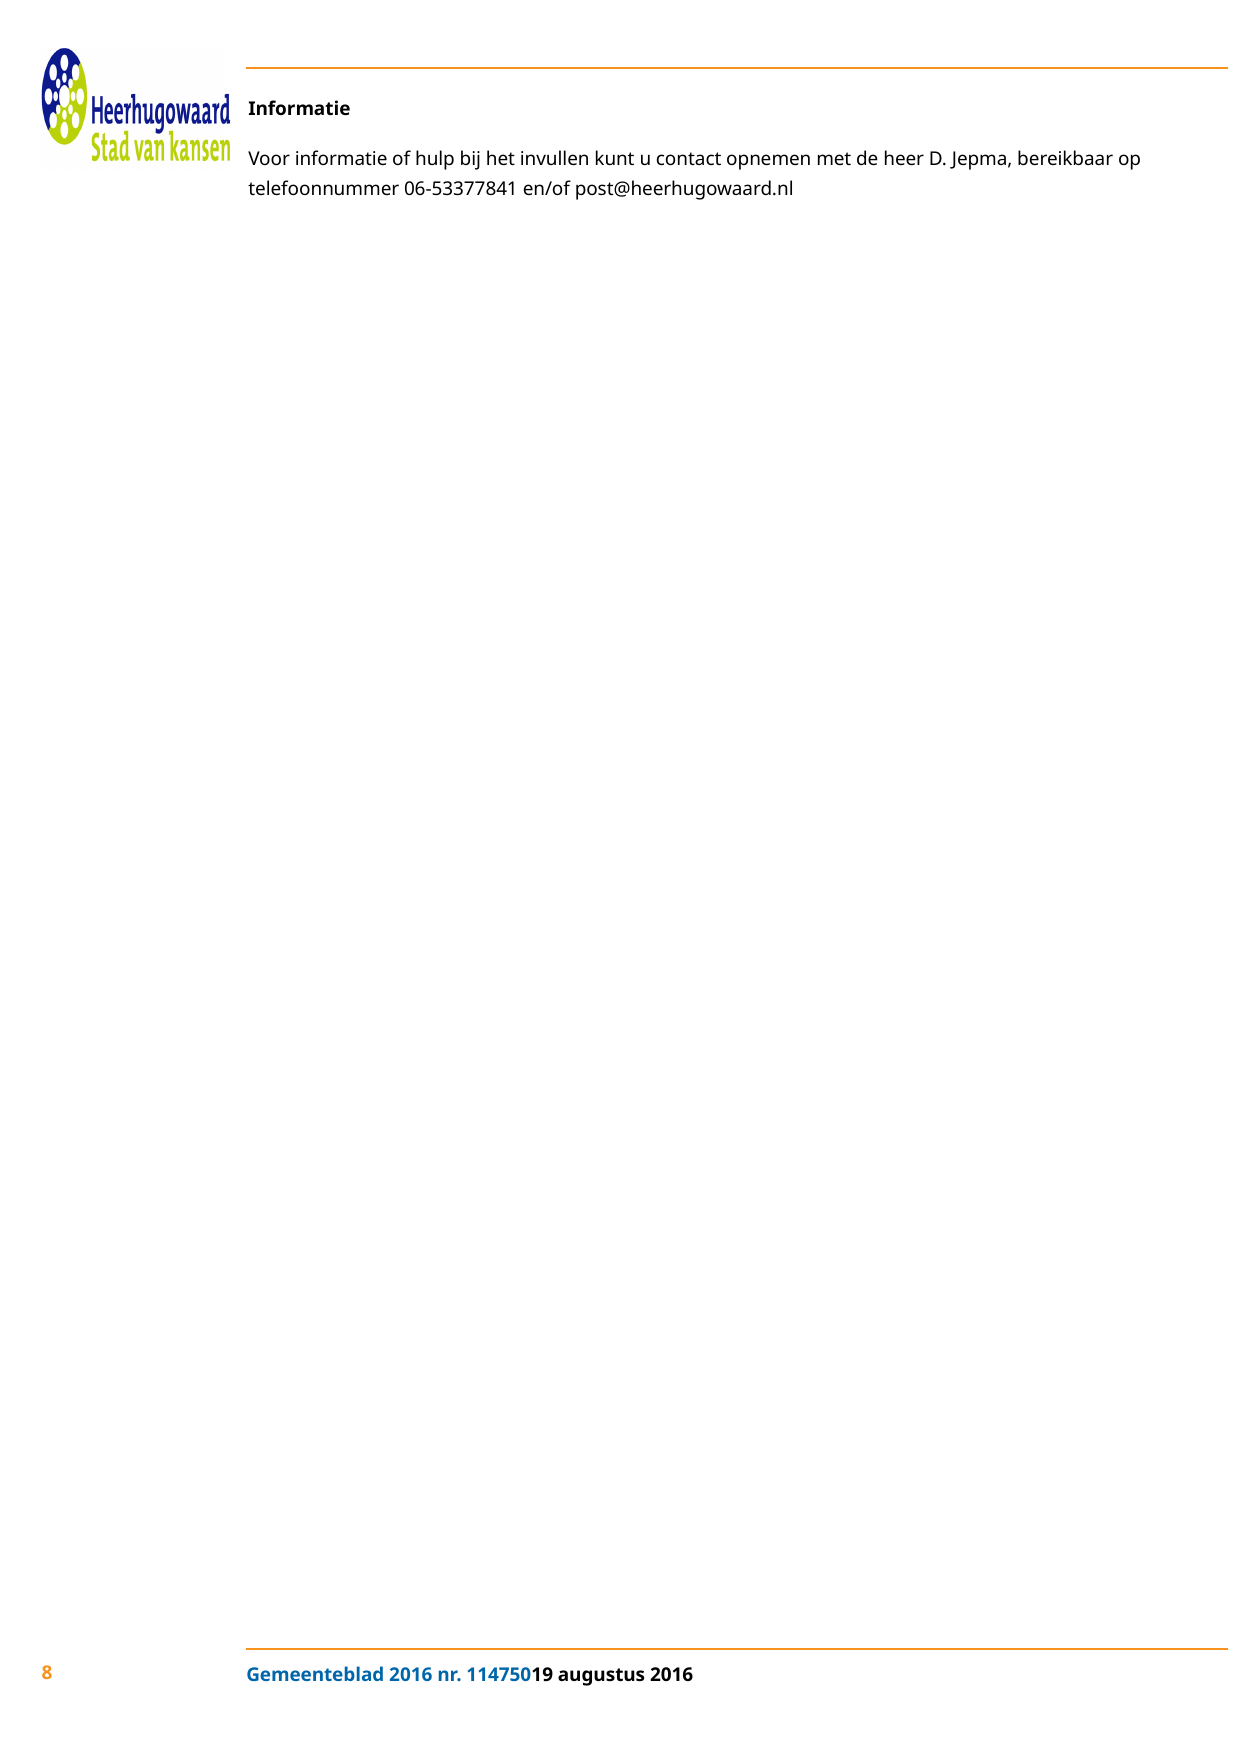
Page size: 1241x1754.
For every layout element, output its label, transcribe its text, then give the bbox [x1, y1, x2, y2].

text Informatie [248, 95, 1152, 121]
text Voor informatie of hulp bij het invullen kunt u contact opnemen met de heer D. Jepma, bereikbaar op telefoonnummer 06-53377841 en/of post@heerhugowaard.nl [248, 145, 1152, 201]
picture [41, 47, 231, 172]
